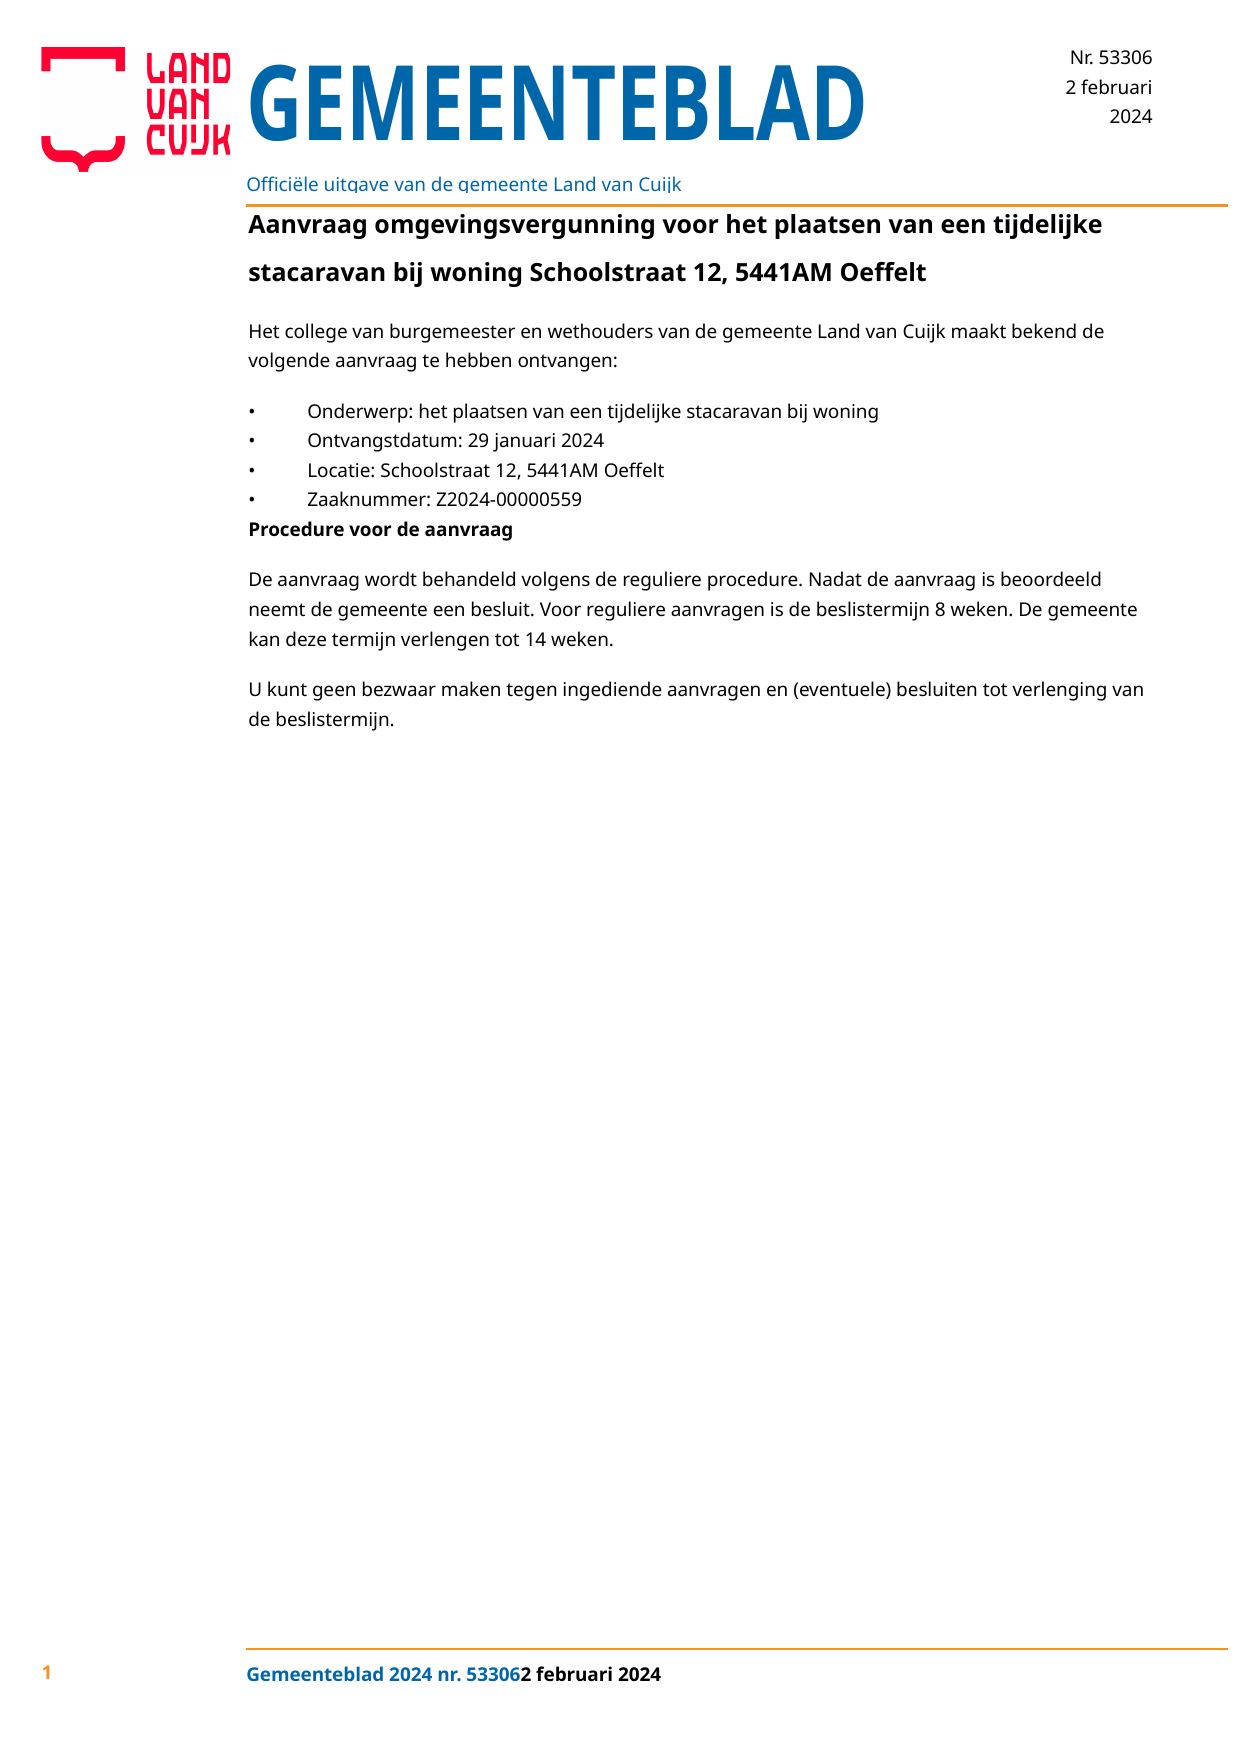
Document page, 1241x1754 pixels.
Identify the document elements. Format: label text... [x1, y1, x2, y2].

text Het college van burgemeester en wethouders van de gemeente Land van Cuijk maakt bekend de volgende aanvraag te hebben ontvangen: [248, 318, 1152, 373]
list Zaaknummer: Z2024-00000559 [248, 487, 1152, 512]
list Locatie: Schoolstraat 12, 5441AM Oeffelt [248, 457, 1152, 483]
text De aanvraag wordt behandeld volgens de reguliere procedure. Nadat de aanvraag is beoordeeld neemt de gemeente een besluit. Voor reguliere aanvragen is de beslistermijn 8 weken. De gemeente kan deze termijn verlengen tot 14 weken. [248, 567, 1152, 652]
list Onderwerp: het plaatsen van een tijdelijke stacaravan bij woning [248, 398, 1152, 424]
text Procedure voor de aanvraag [248, 516, 1152, 542]
text Aanvraag omgevingsvergunning voor het plaatsen van een tijdelijke stacaravan bij woning Schoolstraat 12, 5441AM Oeffelt [248, 207, 1152, 288]
list Ontvangstdatum: 29 januari 2024 [248, 427, 1152, 453]
text U kunt geen bezwaar maken tegen ingediende aanvragen en (eventuele) besluiten tot verlenging van de beslistermijn. [248, 676, 1152, 732]
picture [41, 47, 231, 172]
